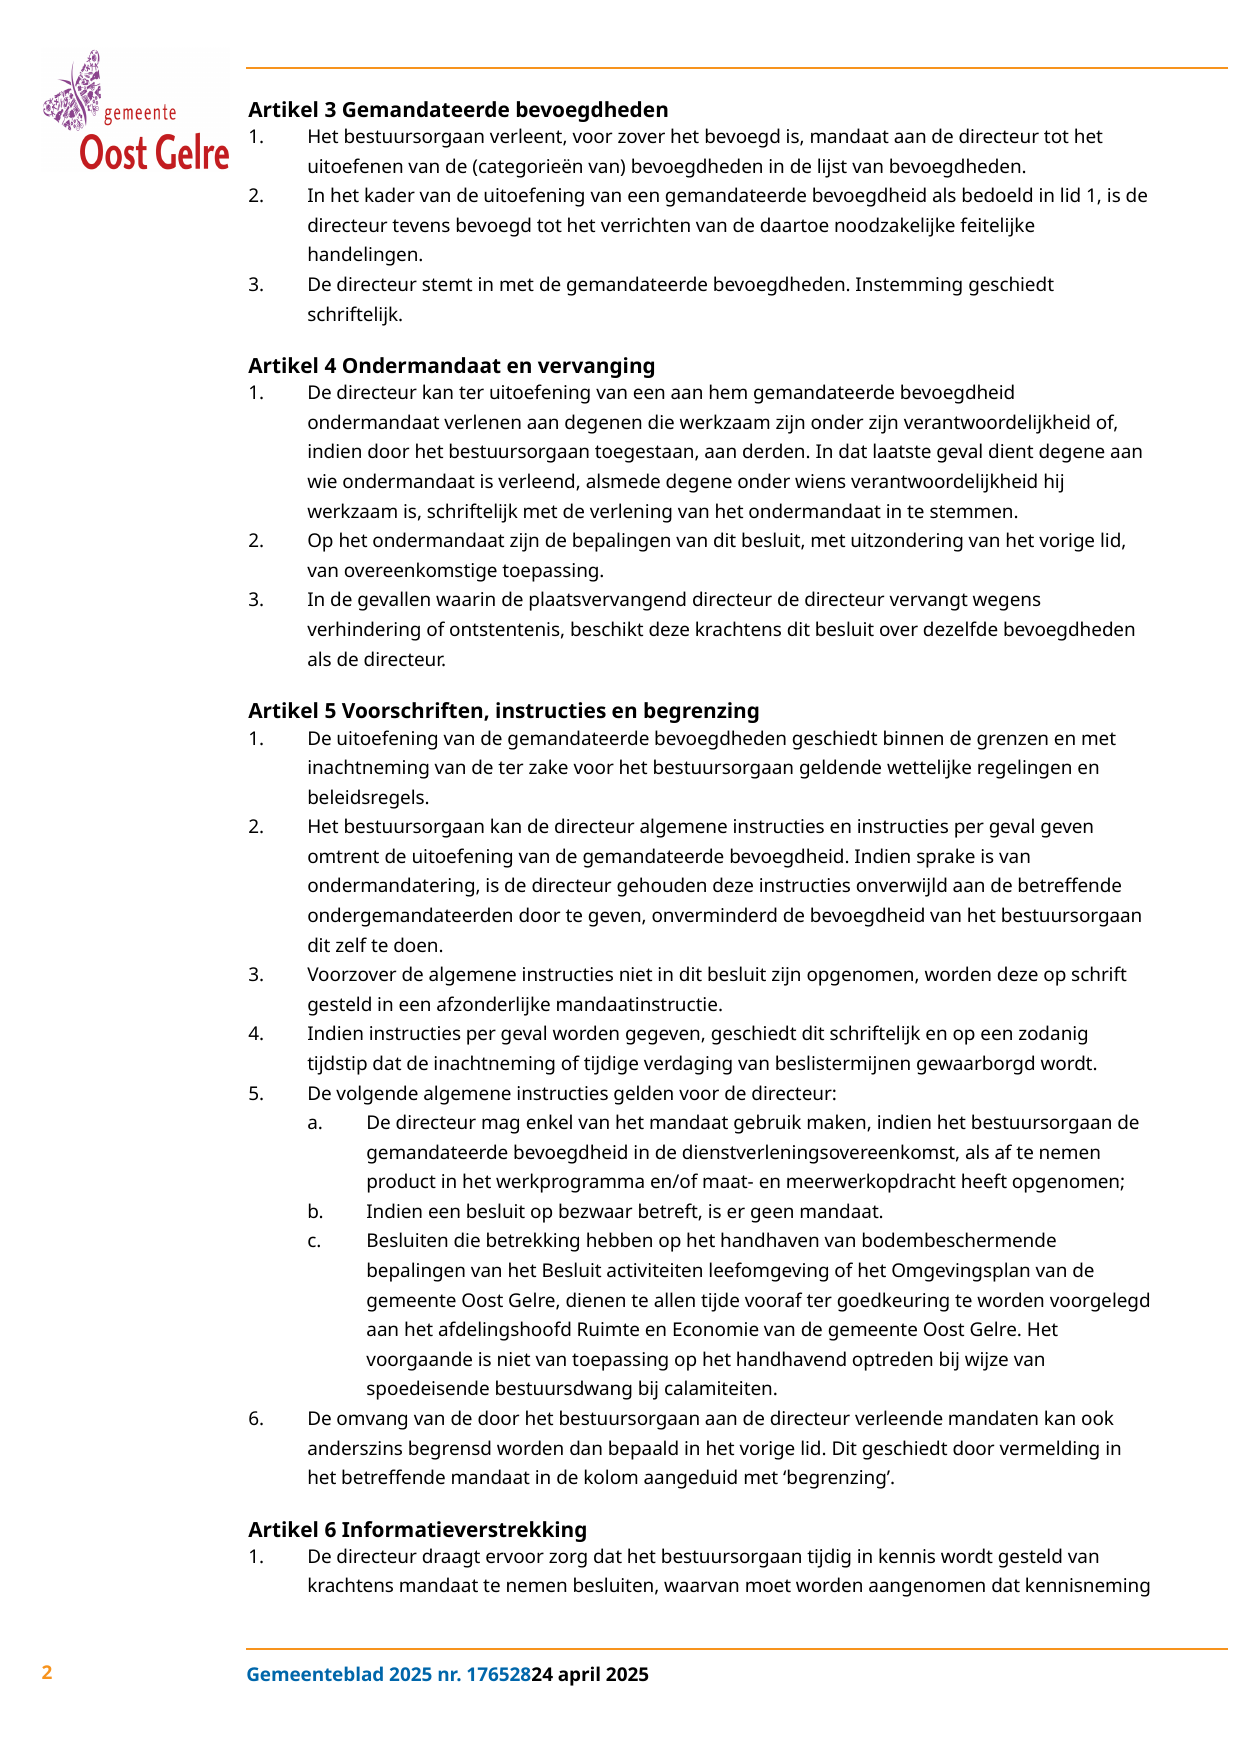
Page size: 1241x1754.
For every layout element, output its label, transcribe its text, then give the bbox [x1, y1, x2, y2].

list Het bestuursorgaan verleent, voor zover het bevoegd is, mandaat aan de directeur tot het uitoefenen van de (categorieën van) bevoegdheden in de lijst van bevoegdheden. [248, 123, 1152, 178]
list De directeur kan ter uitoefening van een aan hem gemandateerde bevoegdheid ondermandaat verlenen aan degenen die werkzaam zijn onder zijn verantwoordelijkheid of, indien door het bestuursorgaan toegestaan, aan derden. In dat laatste geval dient degene aan wie ondermandaat is verleend, alsmede degene onder wiens verantwoordelijkheid hij werkzaam is, schriftelijk met de verlening van het ondermandaat in te stemmen. [248, 379, 1152, 524]
list Besluiten die betrekking hebben op het handhaven van bodembeschermende bepalingen van het Besluit activiteiten leefomgeving of het Omgevingsplan van de gemeente Oost Gelre, dienen te allen tijde vooraf ter goedkeuring te worden voorgelegd aan het afdelingshoofd Ruimte en Economie van de gemeente Oost Gelre. Het voorgaande is niet van toepassing op het handhavend optreden bij wijze van spoedeisende bestuursdwang bij calamiteiten. [307, 1228, 1152, 1401]
list De volgende algemene instructies gelden voor de directeur: [248, 1080, 1152, 1105]
list De directeur stemt in met de gemandateerde bevoegdheden. Instemming geschiedt schriftelijk. [248, 271, 1152, 326]
list De uitoefening van de gemandateerde bevoegdheden geschiedt binnen de grenzen en met inachtneming van de ter zake voor het bestuursorgaan geldende wettelijke regelingen en beleidsregels. [248, 725, 1152, 809]
list Indien een besluit op bezwaar betreft, is er geen mandaat. [307, 1198, 1152, 1224]
text Artikel 5 Voorschriften, instructies en begrenzing [248, 696, 1152, 725]
list Op het ondermandaat zijn de bepalingen van dit besluit, met uitzondering van het vorige lid, van overeenkomstige toepassing. [248, 527, 1152, 583]
list In het kader van de uitoefening van een gemandateerde bevoegdheid als bedoeld in lid 1, is de directeur tevens bevoegd tot het verrichten van de daartoe noodzakelijke feitelijke handelingen. [248, 182, 1152, 267]
list Voorzover de algemene instructies niet in dit besluit zijn opgenomen, worden deze op schrift gesteld in een afzonderlijke mandaatinstructie. [248, 961, 1152, 1017]
text Artikel 4 Ondermandaat en vervanging [248, 351, 1152, 379]
list De directeur mag enkel van het mandaat gebruik maken, indien het bestuursorgaan de gemandateerde bevoegdheid in de dienstverleningsovereenkomst, als af te nemen product in het werkprogramma en/of maat- en meerwerkopdracht heeft opgenomen; [307, 1109, 1152, 1194]
list De directeur draagt ervoor zorg dat het bestuursorgaan tijdig in kennis wordt gesteld van krachtens mandaat te nemen besluiten, waarvan moet worden aangenomen dat kennisneming [248, 1543, 1152, 1598]
text Artikel 3 Gemandateerde bevoegdheden [248, 95, 1152, 123]
list Indien instructies per geval worden gegeven, geschiedt dit schriftelijk en op een zodanig tijdstip dat de inachtneming of tijdige verdaging van beslistermijnen gewaarborgd wordt. [248, 1021, 1152, 1076]
text Artikel 6 Informatieverstrekking [248, 1515, 1152, 1543]
picture [41, 47, 231, 172]
list Het bestuursorgaan kan de directeur algemene instructies en instructies per geval geven omtrent de uitoefening van de gemandateerde bevoegdheid. Indien sprake is van ondermandatering, is de directeur gehouden deze instructies onverwijld aan de betreffende ondergemandateerden door te geven, onverminderd de bevoegdheid van het bestuursorgaan dit zelf te doen. [248, 813, 1152, 957]
list In de gevallen waarin de plaatsvervangend directeur de directeur vervangt wegens verhindering of ontstentenis, beschikt deze krachtens dit besluit over dezelfde bevoegdheden als de directeur. [248, 587, 1152, 672]
list De omvang van de door het bestuursorgaan aan de directeur verleende mandaten kan ook anderszins begrensd worden dan bepaald in het vorige lid. Dit geschiedt door vermelding in het betreffende mandaat in de kolom aangeduid met ‘begrenzing’. [248, 1405, 1152, 1490]
